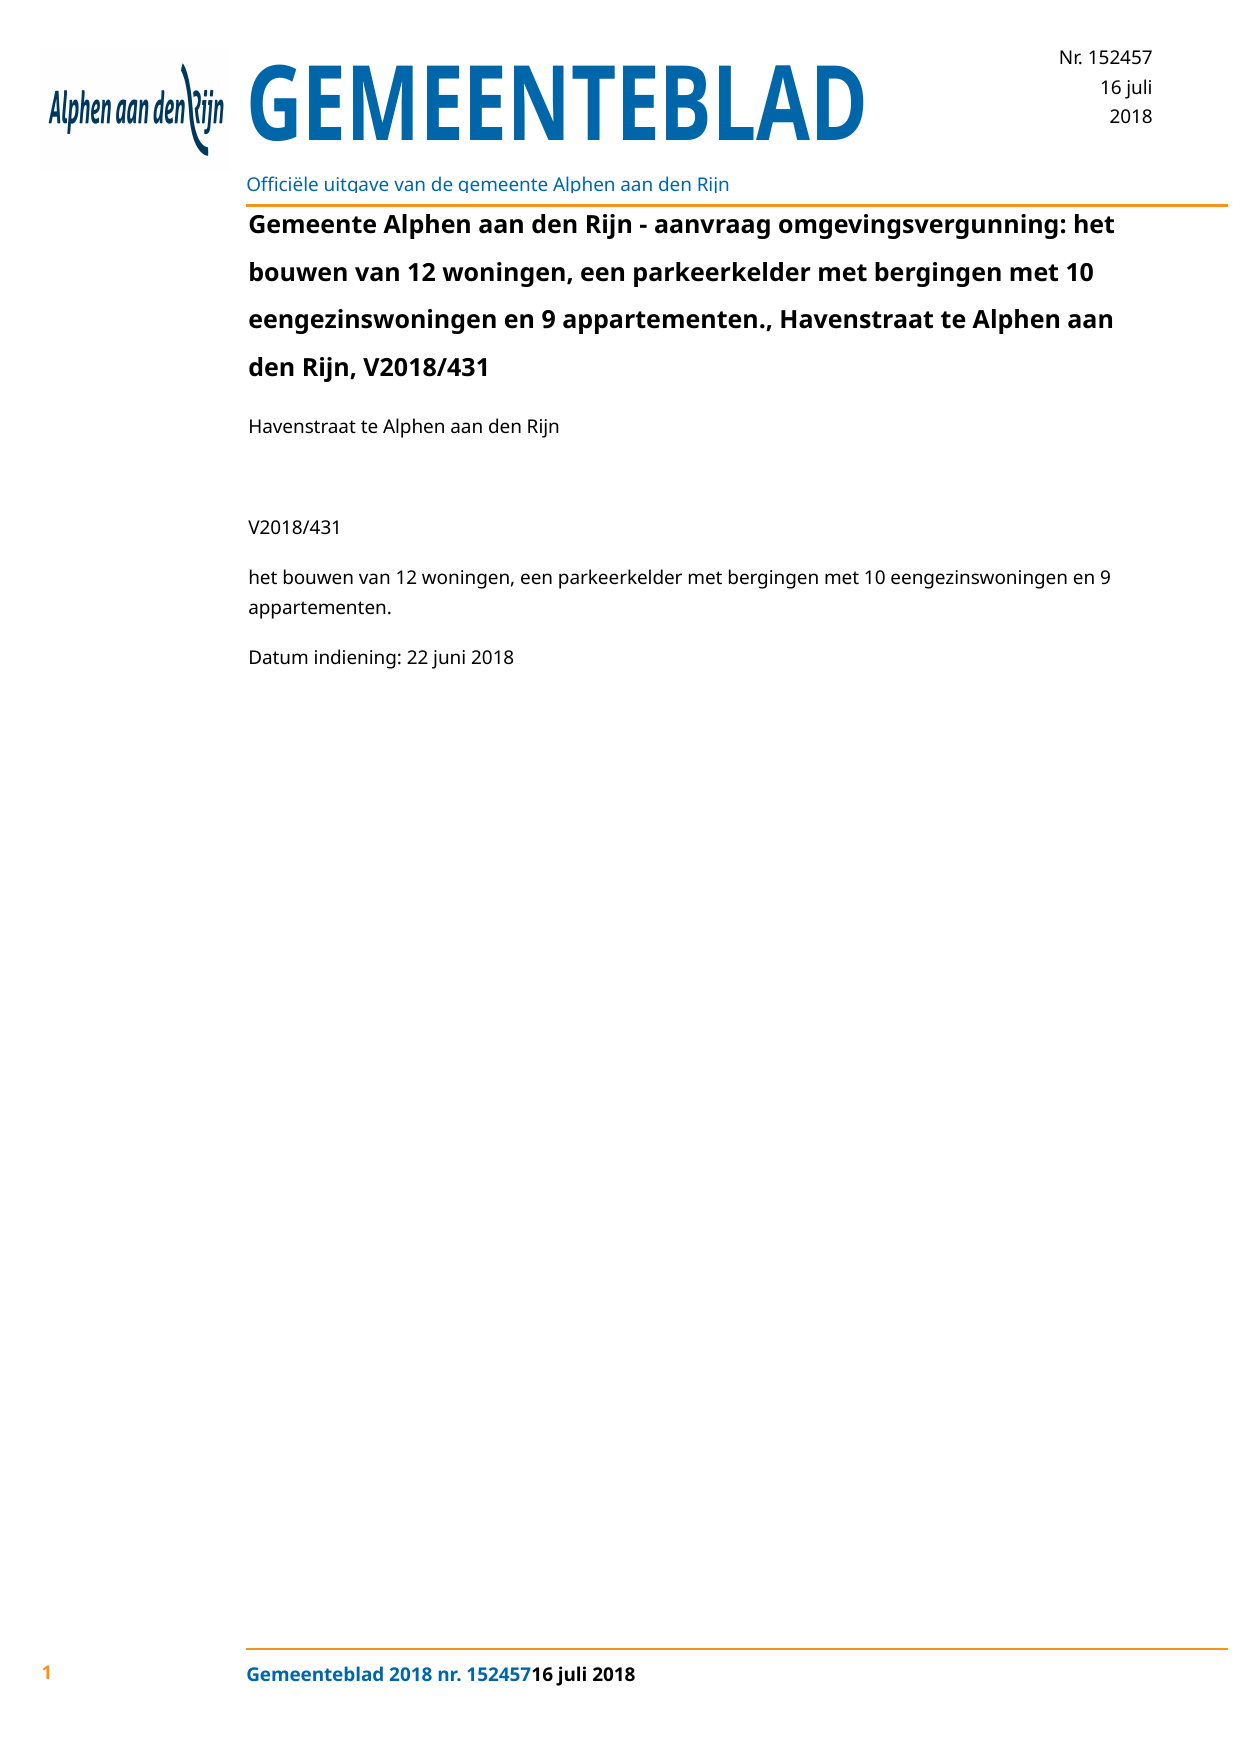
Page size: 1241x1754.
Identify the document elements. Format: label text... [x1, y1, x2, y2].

text Gemeente Alphen aan den Rijn - aanvraag omgevingsvergunning: het bouwen van 12 woningen, een parkeerkelder met bergingen met 10 eengezinswoningen en 9 appartementen., Havenstraat te Alphen aan den Rijn, V2018/431 [248, 207, 1152, 384]
text Havenstraat te Alphen aan den Rijn [248, 413, 1152, 439]
text V2018/431 [248, 514, 1152, 540]
picture [41, 47, 231, 172]
text het bouwen van 12 woningen, een parkeerkelder met bergingen met 10 eengezinswoningen en 9 appartementen. [248, 564, 1152, 620]
text Datum indiening: 22 juni 2018 [248, 644, 1152, 670]
